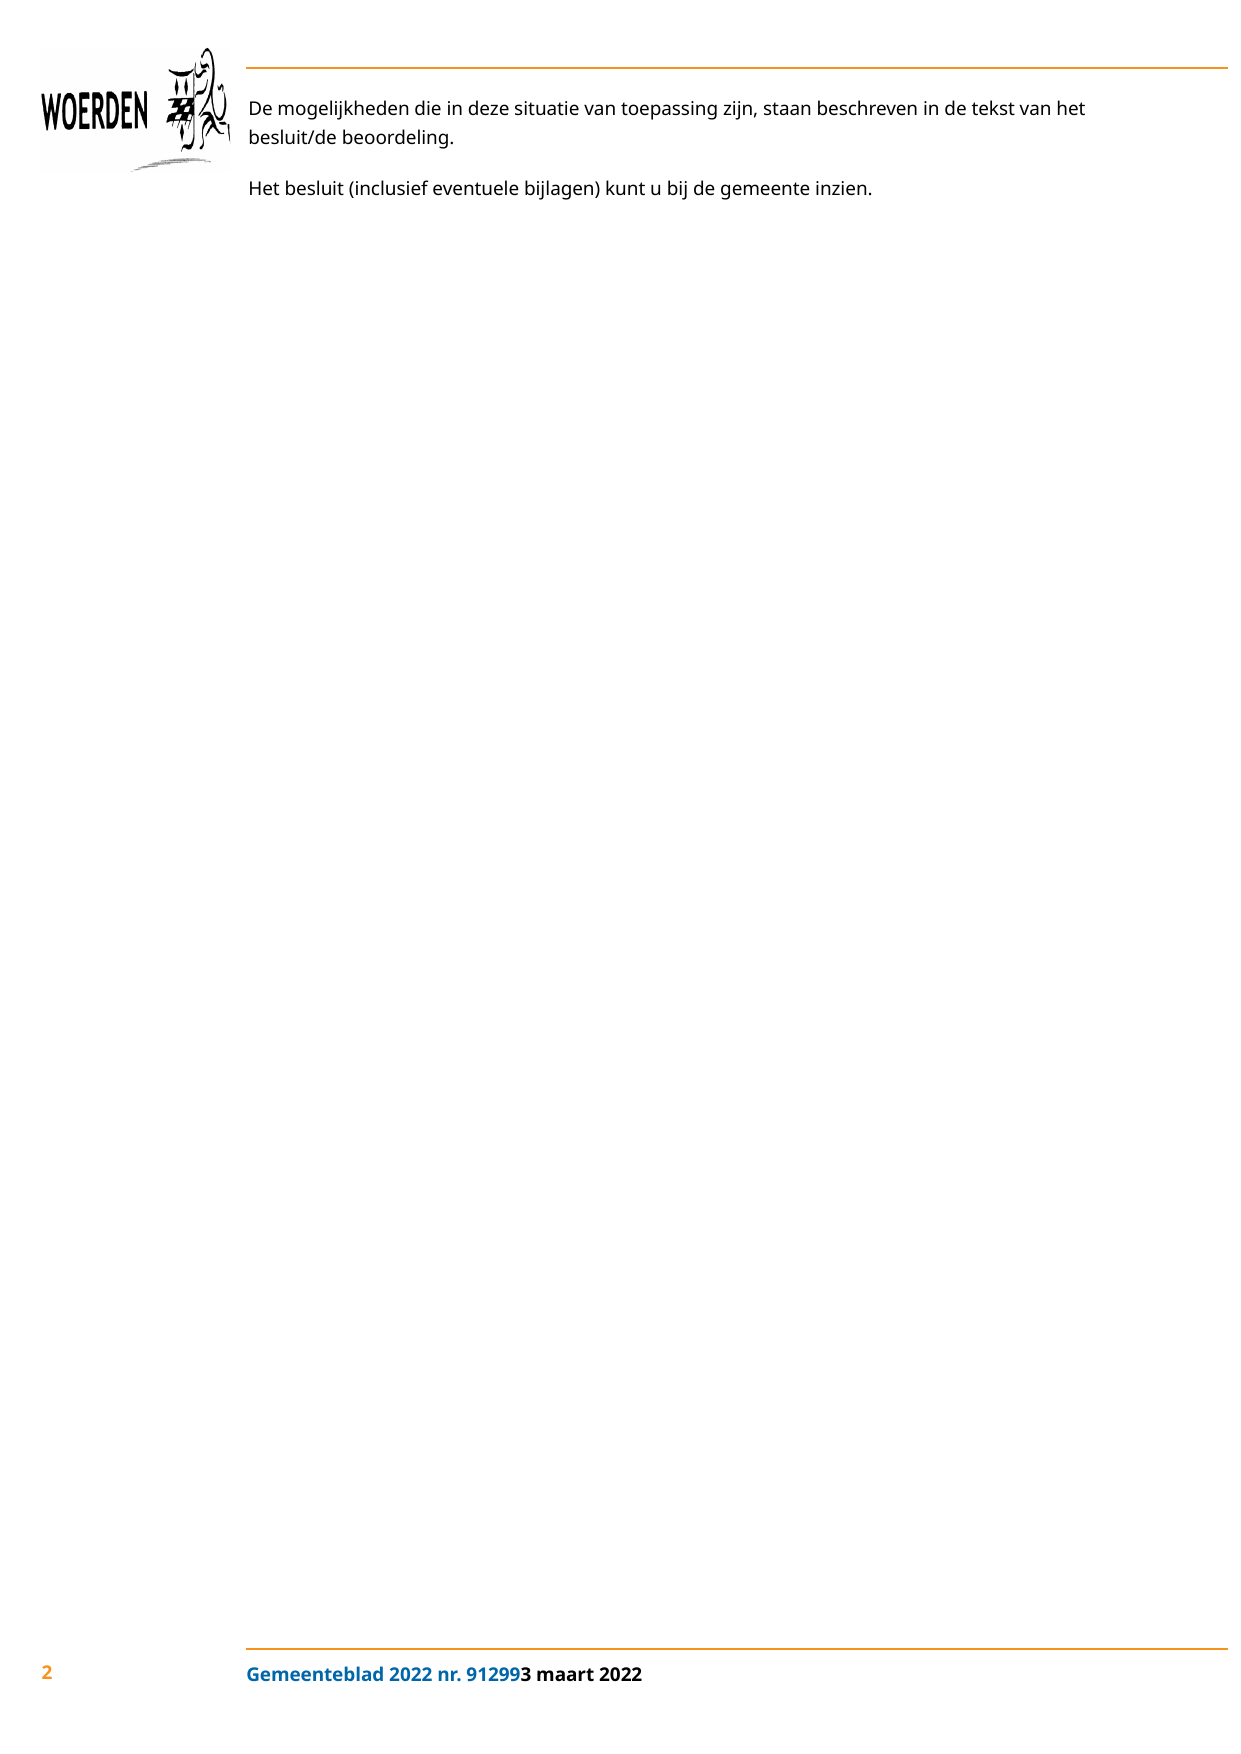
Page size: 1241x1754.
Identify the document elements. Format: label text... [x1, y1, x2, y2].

text De mogelijkheden die in deze situatie van toepassing zijn, staan beschreven in de tekst van het besluit/de beoordeling. [248, 95, 1152, 150]
text Het besluit (inclusief eventuele bijlagen) kunt u bij de gemeente inzien. [248, 175, 1152, 201]
picture [41, 47, 231, 172]
